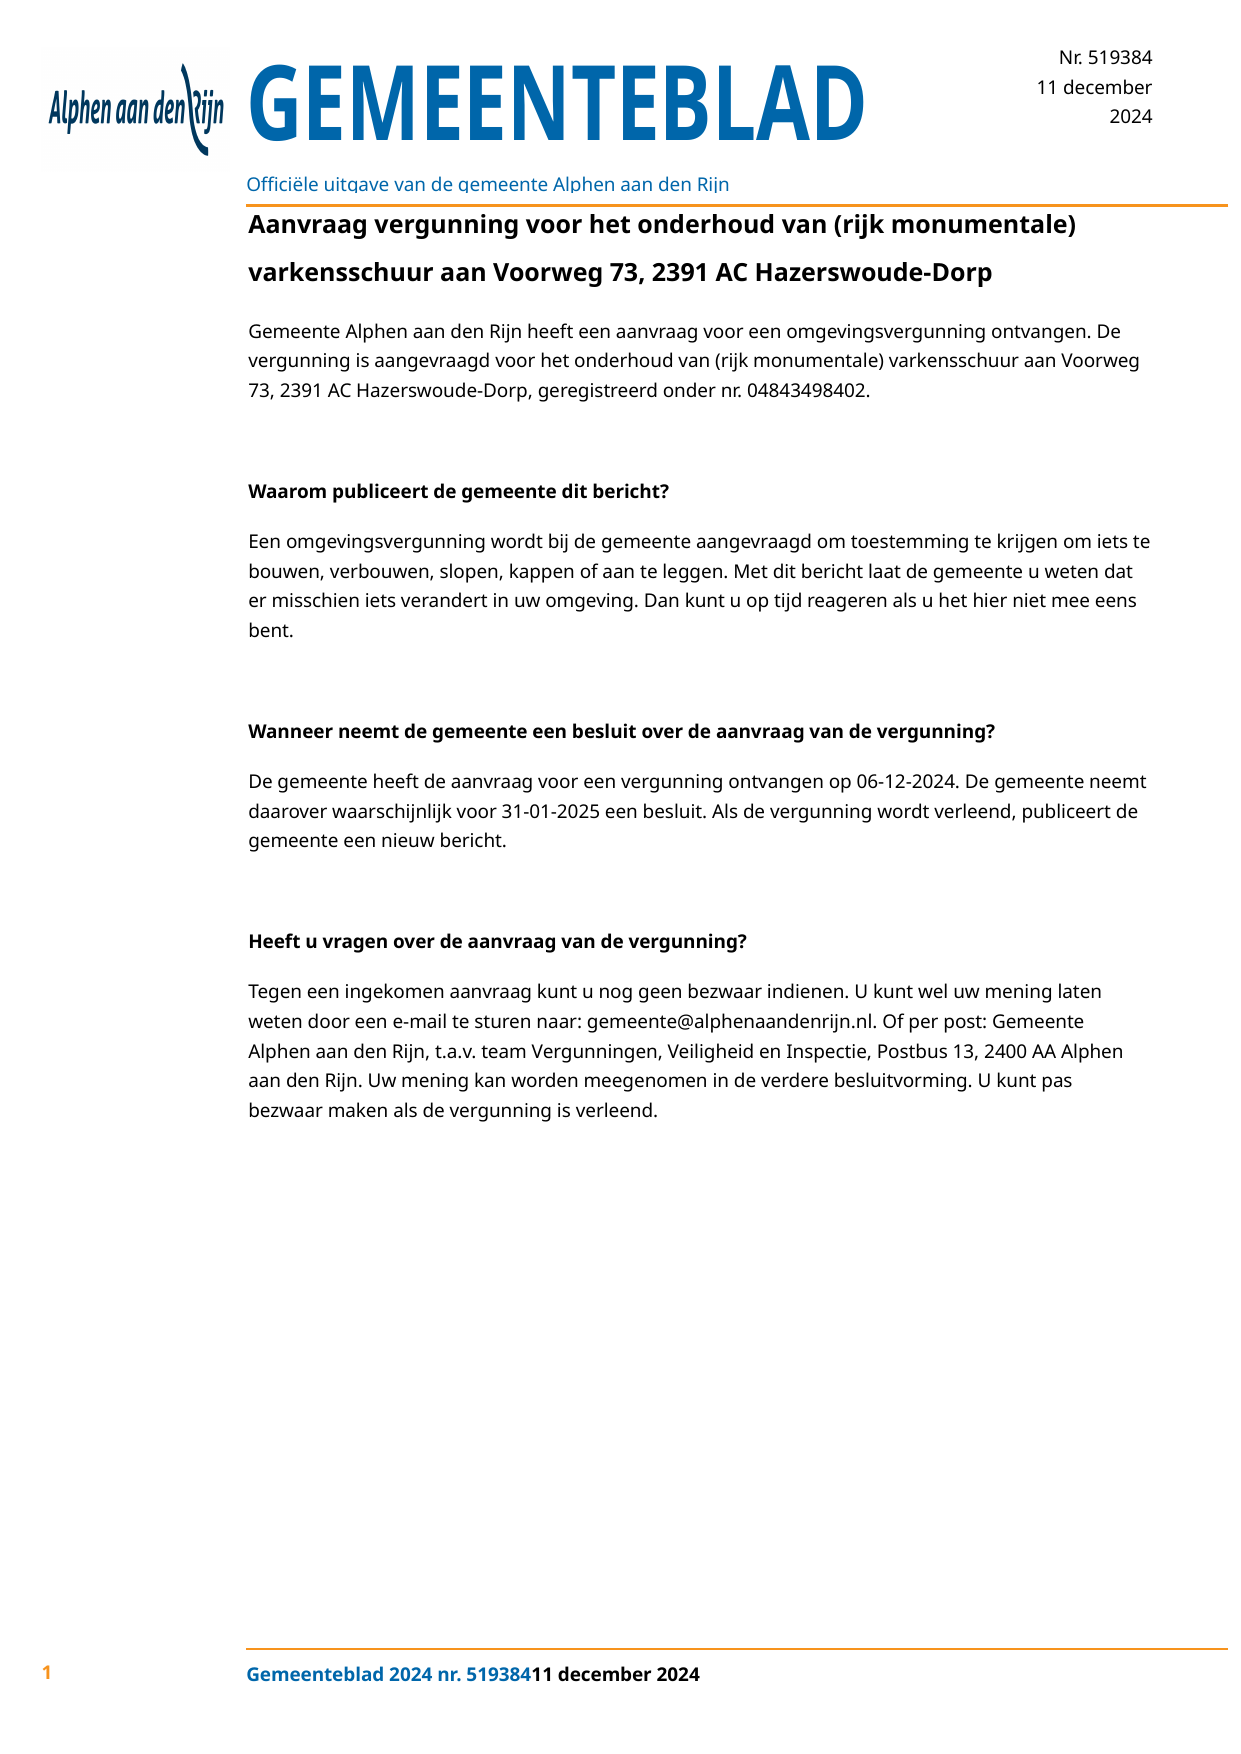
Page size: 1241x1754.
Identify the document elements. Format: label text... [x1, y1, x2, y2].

picture [41, 47, 231, 172]
text Heeft u vragen over de aanvraag van de vergunning? [248, 928, 1152, 954]
text Waarom publiceert de gemeente dit bericht? [248, 478, 1152, 504]
text Gemeente Alphen aan den Rijn heeft een aanvraag voor een omgevingsvergunning ontvangen. De vergunning is aangevraagd voor het onderhoud van (rijk monumentale) varkensschuur aan Voorweg 73, 2391 AC Hazerswoude-Dorp, geregistreerd onder nr. 04843498402. [248, 318, 1152, 403]
text Een omgevingsvergunning wordt bij de gemeente aangevraagd om toestemming te krijgen om iets te bouwen, verbouwen, slopen, kappen of aan te leggen. Met dit bericht laat de gemeente u weten dat er misschien iets verandert in uw omgeving. Dan kunt u op tijd reageren als u het hier niet mee eens bent. [248, 528, 1152, 643]
text Tegen een ingekomen aanvraag kunt u nog geen bezwaar indienen. U kunt wel uw mening laten weten door een e-mail te sturen naar: gemeente@alphenaandenrijn.nl. Of per post: Gemeente Alphen aan den Rijn, t.a.v. team Vergunningen, Veiligheid en Inspectie, Postbus 13, 2400 AA Alphen aan den Rijn. Uw mening kan worden meegenomen in de verdere besluitvorming. U kunt pas bezwaar maken als de vergunning is verleend. [248, 979, 1152, 1123]
text De gemeente heeft de aanvraag voor een vergunning ontvangen op 06-12-2024. De gemeente neemt daarover waarschijnlijk voor 31-01-2025 een besluit. Als de vergunning wordt verleend, publiceert de gemeente een nieuw bericht. [248, 768, 1152, 853]
text Wanneer neemt de gemeente een besluit over de aanvraag van de vergunning? [248, 718, 1152, 744]
text Aanvraag vergunning voor het onderhoud van (rijk monumentale) varkensschuur aan Voorweg 73, 2391 AC Hazerswoude-Dorp [248, 207, 1152, 288]
